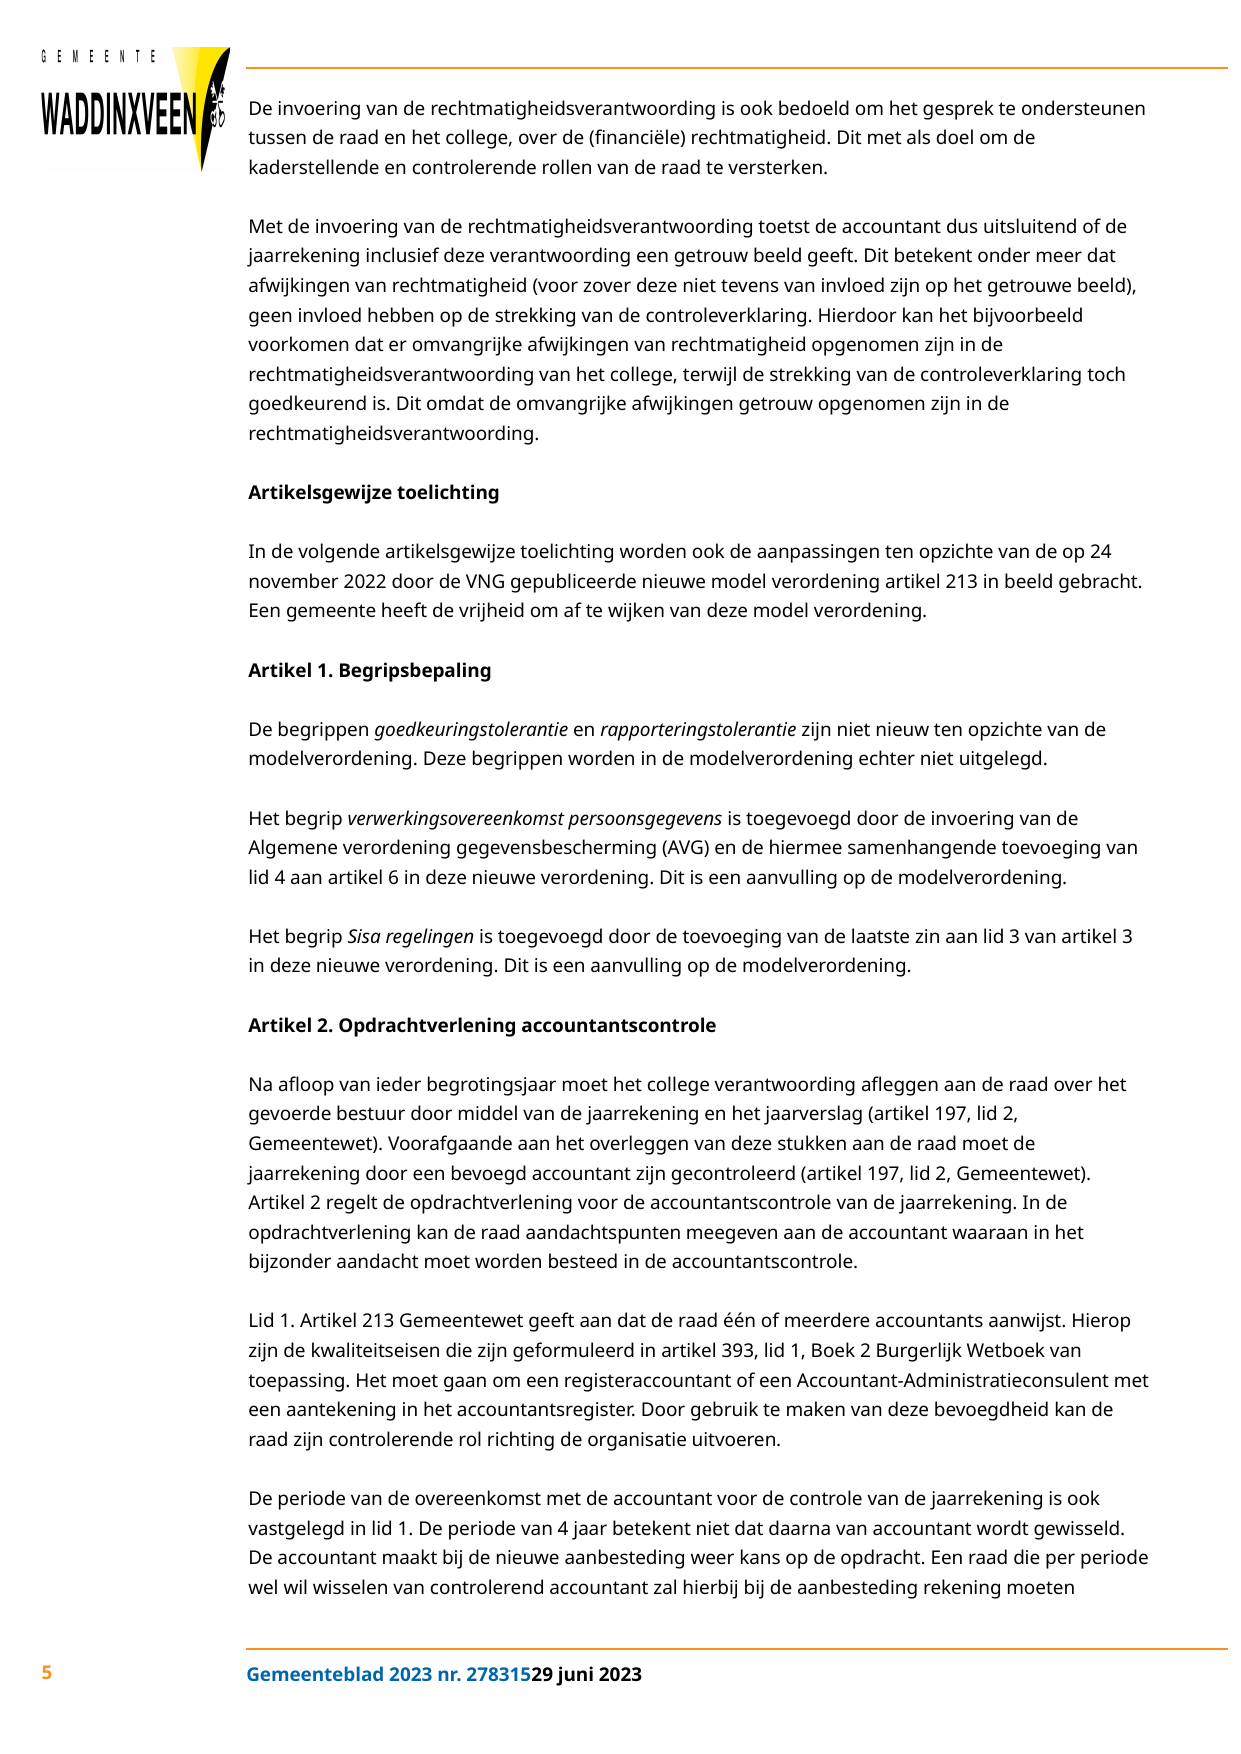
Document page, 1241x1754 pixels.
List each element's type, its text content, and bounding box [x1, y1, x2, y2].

text Het begrip verwerkingsovereenkomst persoonsgegevens is toegevoegd door de invoering van de Algemene verordening gegevensbescherming (AVG) en de hiermee samenhangende toevoeging van lid 4 aan artikel 6 in deze nieuwe verordening. Dit is een aanvulling op de modelverordening. [248, 805, 1152, 890]
text De periode van de overeenkomst met de accountant voor de controle van de jaarrekening is ook vastgelegd in lid 1. De periode van 4 jaar betekent niet dat daarna van accountant wordt gewisseld. De accountant maakt bij de nieuwe aanbesteding weer kans op de opdracht. Een raad die per periode wel wil wisselen van controlerend accountant zal hierbij bij de aanbesteding rekening moeten [248, 1485, 1152, 1600]
text Lid 1. Artikel 213 Gemeentewet geeft aan dat de raad één of meerdere accountants aanwijst. Hierop zijn de kwaliteitseisen die zijn geformuleerd in artikel 393, lid 1, Boek 2 Burgerlijk Wetboek van toepassing. Het moet gaan om een registeraccountant of een Accountant-Administratieconsulent met een aantekening in het accountantsregister. Door gebruik te maken van deze bevoegdheid kan de raad zijn controlerende rol richting de organisatie uitvoeren. [248, 1308, 1152, 1452]
text De begrippen goedkeuringstolerantie en rapporteringstolerantie zijn niet nieuw ten opzichte van de modelverordening. Deze begrippen worden in de modelverordening echter niet uitgelegd. [248, 716, 1152, 771]
text De invoering van de rechtmatigheidsverantwoording is ook bedoeld om het gesprek te ondersteunen tussen de raad en het college, over de (financiële) rechtmatigheid. Dit met als doel om de kaderstellende en controlerende rollen van de raad te versterken. [248, 95, 1152, 180]
text Na afloop van ieder begrotingsjaar moet het college verantwoording afleggen aan de raad over het gevoerde bestuur door middel van de jaarrekening en het jaarverslag (artikel 197, lid 2, Gemeentewet). Voorafgaande aan het overleggen van deze stukken aan de raad moet de jaarrekening door een bevoegd accountant zijn gecontroleerd (artikel 197, lid 2, Gemeentewet). Artikel 2 regelt de opdrachtverlening voor de accountantscontrole van de jaarrekening. In de opdrachtverlening kan de raad aandachtspunten meegeven aan de accountant waaraan in het bijzonder aandacht moet worden besteed in de accountantscontrole. [248, 1071, 1152, 1274]
text In de volgende artikelsgewijze toelichting worden ook de aanpassingen ten opzichte van de op 24 november 2022 door de VNG gepubliceerde nieuwe model verordening artikel 213 in beeld gebracht. Een gemeente heeft de vrijheid om af te wijken van deze model verordening. [248, 538, 1152, 623]
picture [41, 47, 231, 172]
text Artikel 1. Begripsbepaling [248, 657, 1152, 683]
text Artikelsgewijze toelichting [248, 479, 1152, 505]
text Artikel 2. Opdrachtverlening accountantscontrole [248, 1012, 1152, 1038]
text Met de invoering van de rechtmatigheidsverantwoording toetst de accountant dus uitsluitend of de jaarrekening inclusief deze verantwoording een getrouw beeld geeft. Dit betekent onder meer dat afwijkingen van rechtmatigheid (voor zover deze niet tevens van invloed zijn op het getrouwe beeld), geen invloed hebben op de strekking van de controleverklaring. Hierdoor kan het bijvoorbeeld voorkomen dat er omvangrijke afwijkingen van rechtmatigheid opgenomen zijn in de rechtmatigheidsverantwoording van het college, terwijl de strekking van de controleverklaring toch goedkeurend is. Dit omdat de omvangrijke afwijkingen getrouw opgenomen zijn in de rechtmatigheidsverantwoording. [248, 213, 1152, 446]
text Het begrip Sisa regelingen is toegevoegd door de toevoeging van de laatste zin aan lid 3 van artikel 3 in deze nieuwe verordening. Dit is een aanvulling op de modelverordening. [248, 923, 1152, 978]
